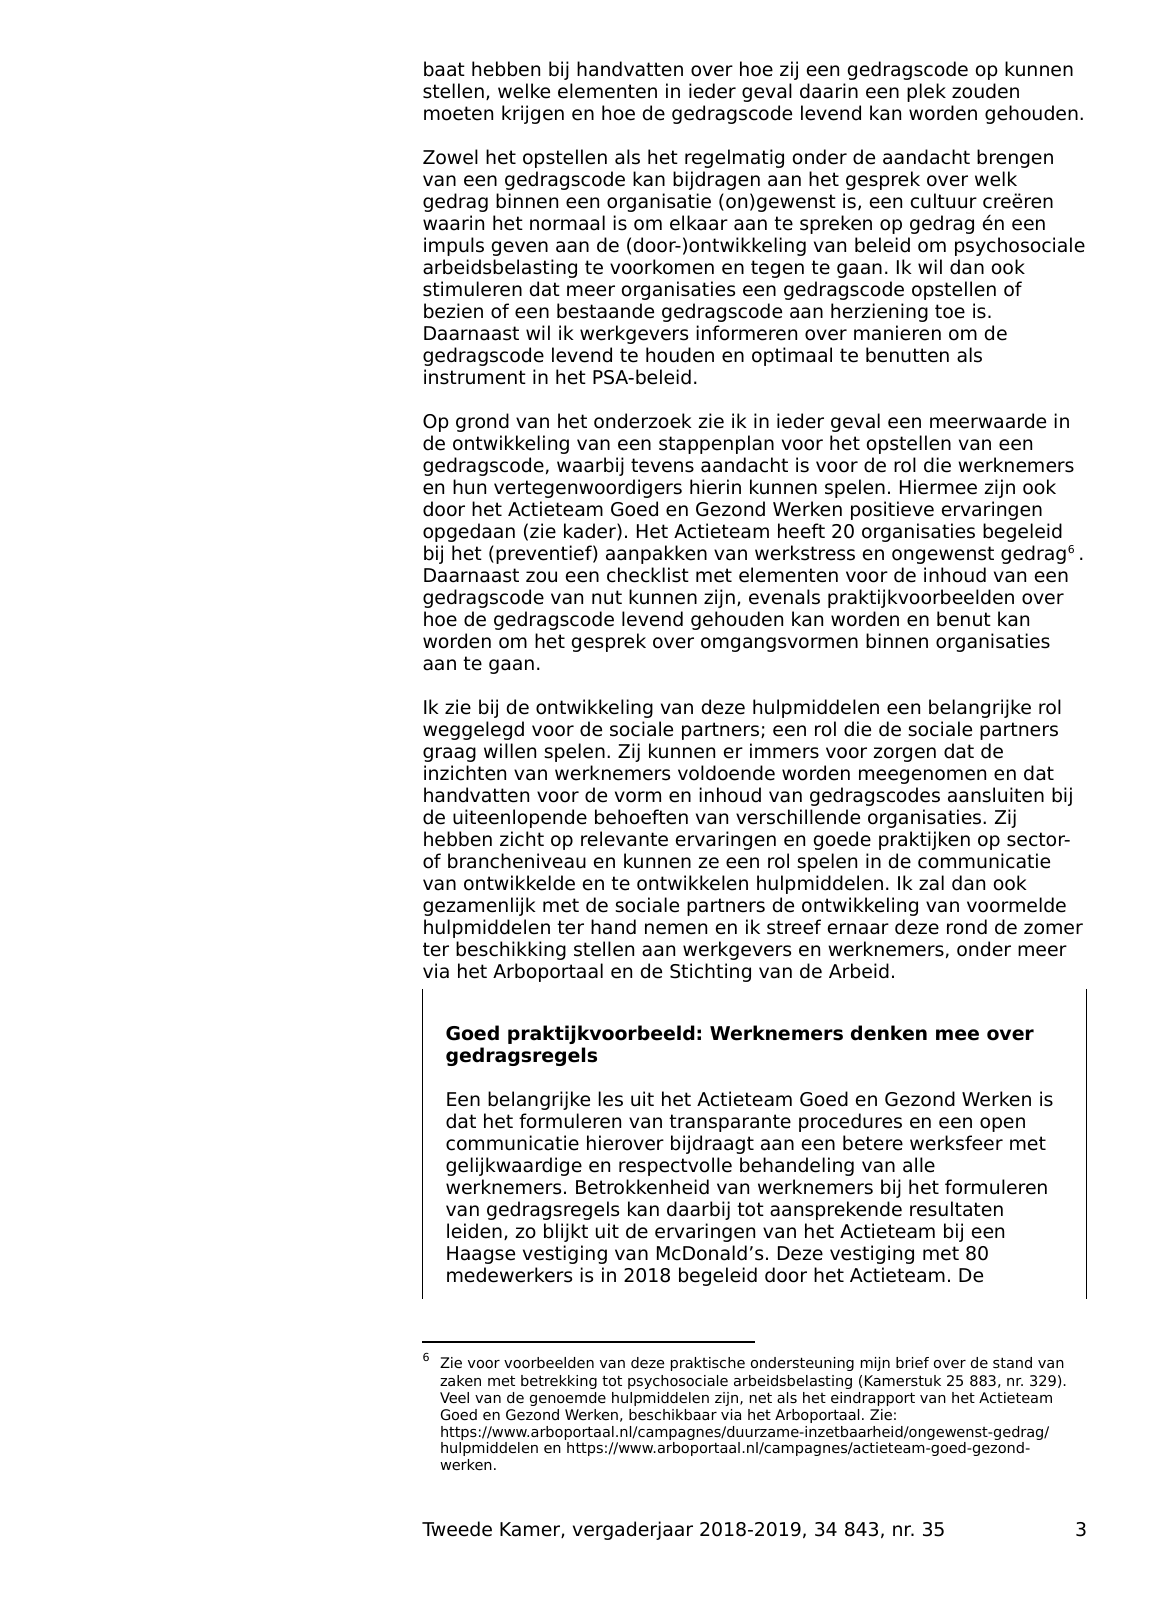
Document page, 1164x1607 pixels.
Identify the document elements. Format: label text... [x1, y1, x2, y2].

text Zie voor voorbeelden van deze praktische ondersteuning mijn brief over de stand van zaken met betrekking tot psychosociale arbeidsbelasting (Kamerstuk 25 883, nr. 329). Veel van de genoemde hulpmiddelen zijn, net als het eindrapport van het Actieteam Goed en Gezond Werken, beschikbaar via het Arboportaal. Zie: https://www.arboportaal.nl/campagnes/duurzame-inzetbaarheid/ongewenst-gedrag/hulpmiddelen en https://www.arboportaal.nl/campagnes/actieteam-goed-gezond-werken. [422, 1351, 1087, 1474]
text Op grond van het onderzoek zie ik in ieder geval een meerwaarde in de ontwikkeling van een stappenplan voor het opstellen van een gedragscode, waarbij tevens aandacht is voor de rol die werknemers en hun vertegenwoordigers hierin kunnen spelen. Hiermee zijn ook door het Actieteam Goed en Gezond Werken positieve ervaringen opgedaan (zie kader). Het Actieteam heeft 20 organisaties begeleid bij het (preventief) aanpakken van werkstress en ongewenst gedrag. Daarnaast zou een checklist met elementen voor de inhoud van een gedragscode van nut kunnen zijn, evenals praktijkvoorbeelden over hoe de gedragscode levend gehouden kan worden en benut kan worden om het gesprek over omgangsvormen binnen organisaties aan te gaan. [422, 411, 1087, 675]
text Ik zie bij de ontwikkeling van deze hulpmiddelen een belangrijke rol weggelegd voor de sociale partners; een rol die de sociale partners graag willen spelen. Zij kunnen er immers voor zorgen dat de inzichten van werknemers voldoende worden meegenomen en dat handvatten voor de vorm en inhoud van gedragscodes aansluiten bij de uiteenlopende behoeften van verschillende organisaties. Zij hebben zicht op relevante ervaringen en goede praktijken op sector- of brancheniveau en kunnen ze een rol spelen in de communicatie van ontwikkelde en te ontwikkelen hulpmiddelen. Ik zal dan ook gezamenlijk met de sociale partners de ontwikkeling van voormelde hulpmiddelen ter hand nemen en ik streef ernaar deze rond de zomer ter beschikking stellen aan werkgevers en werknemers, onder meer via het Arboportaal en de Stichting van de Arbeid. [422, 697, 1087, 983]
table_header Goed praktijkvoorbeeld: Werknemers denken mee over gedragsregels Een belangrijke les uit het Actieteam Goed en Gezond Werken is dat het formuleren van transparante procedures en een open communicatie hierover bijdraagt aan een betere werksfeer met gelijkwaardige en respectvolle behandeling van alle werknemers. Betrokkenheid van werknemers bij het formuleren van gedragsregels kan daarbij tot aansprekende resultaten leiden, zo blijkt uit de ervaringen van het Actieteam bij een Haagse vestiging van McDonald’s. Deze vestiging met 80 medewerkers is in 2018 begeleid door het Actieteam. De [423, 989, 1086, 1298]
text baat hebben bij handvatten over hoe zij een gedragscode op kunnen stellen, welke elementen in ieder geval daarin een plek zouden moeten krijgen en hoe de gedragscode levend kan worden gehouden. [422, 59, 1087, 125]
text Zowel het opstellen als het regelmatig onder de aandacht brengen van een gedragscode kan bijdragen aan het gesprek over welk gedrag binnen een organisatie (on)gewenst is, een cultuur creëren waarin het normaal is om elkaar aan te spreken op gedrag én een impuls geven aan de (door-)ontwikkeling van beleid om psychosociale arbeidsbelasting te voorkomen en tegen te gaan. Ik wil dan ook stimuleren dat meer organisaties een gedragscode opstellen of bezien of een bestaande gedragscode aan herziening toe is. Daarnaast wil ik werkgevers informeren over manieren om de gedragscode levend te houden en optimaal te benutten als instrument in het PSA-beleid. [422, 147, 1087, 389]
